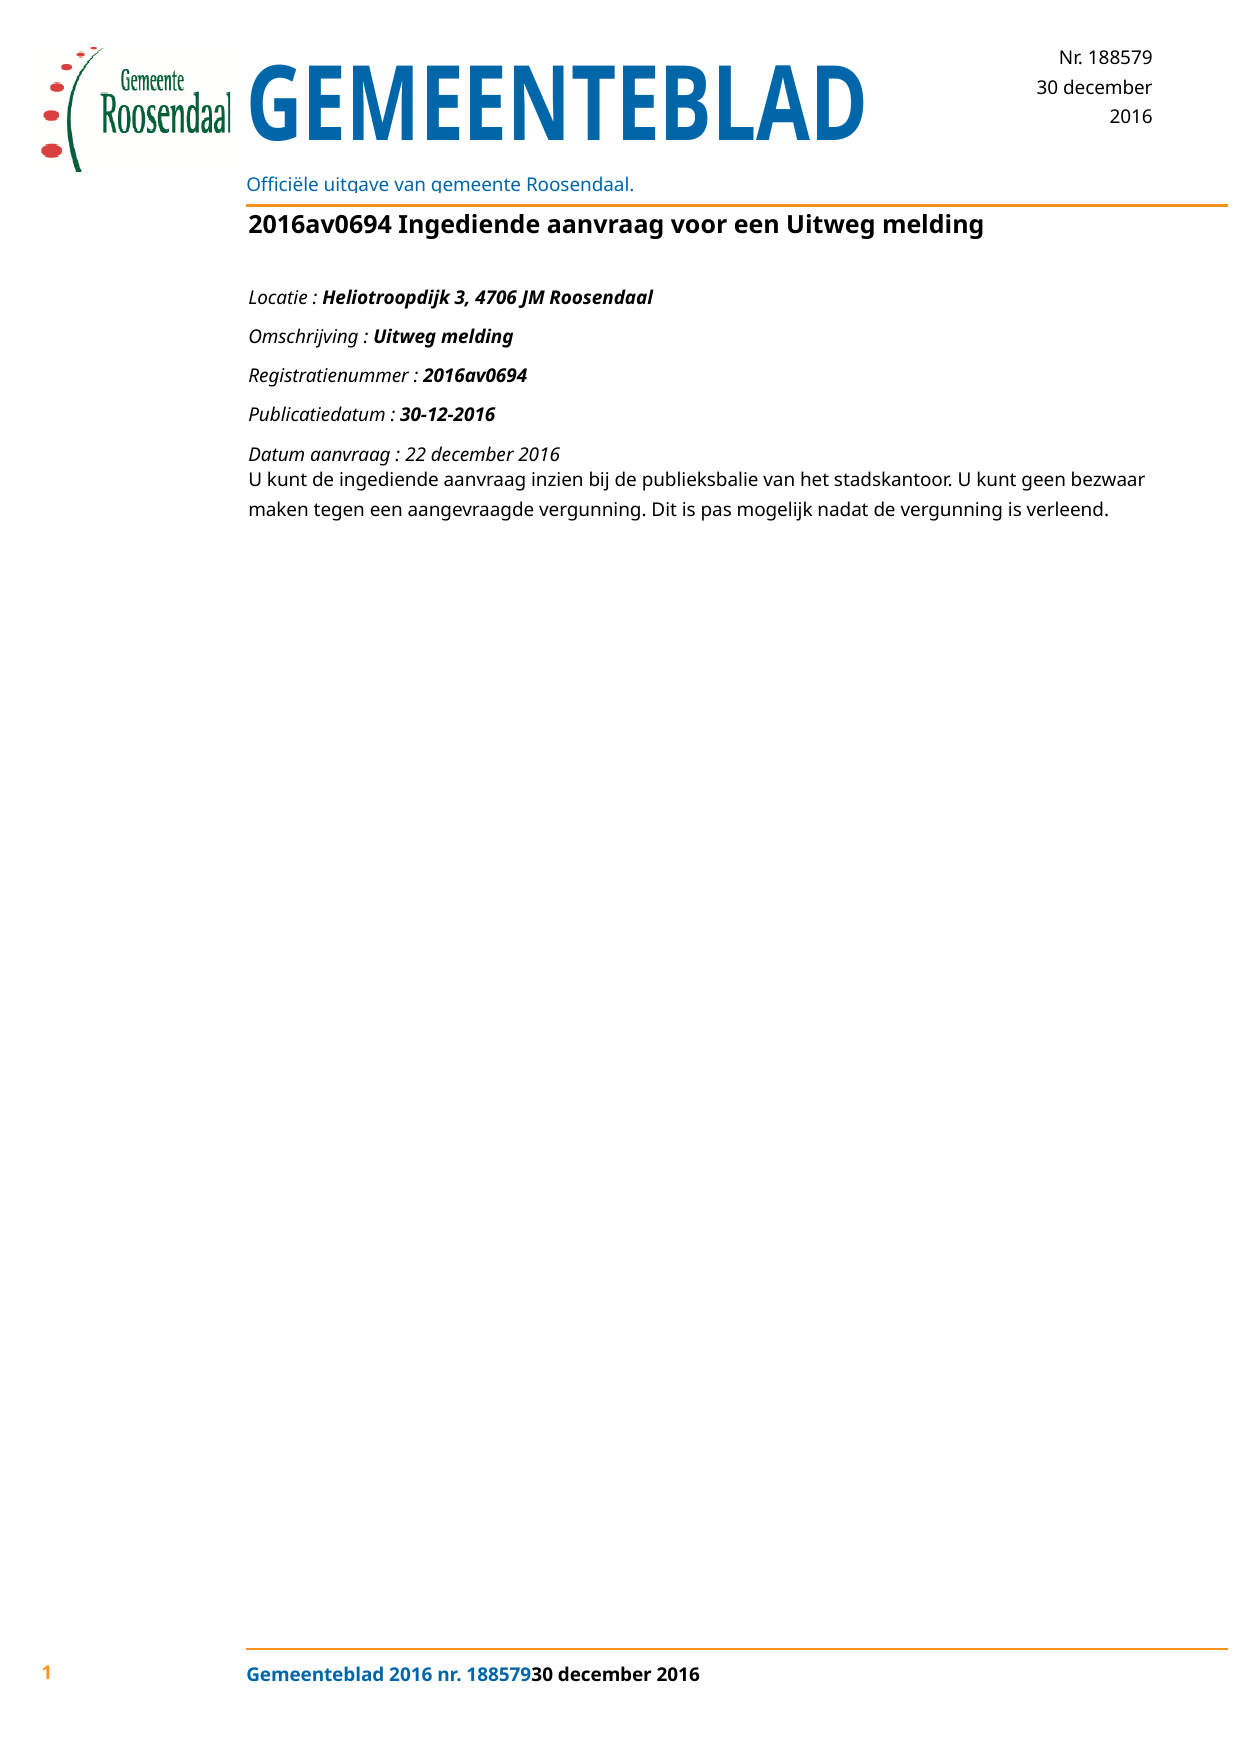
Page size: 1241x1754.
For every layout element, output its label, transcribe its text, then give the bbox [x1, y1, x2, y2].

text Publicatiedatum : 30-12-2016 [248, 402, 1152, 427]
text U kunt de ingediende aanvraag inzien bij de publieksbalie van het stadskantoor. U kunt geen bezwaar maken tegen een aangevraagde vergunning. Dit is pas mogelijk nadat de vergunning is verleend. [248, 467, 1152, 522]
text Locatie : Heliotroopdijk 3, 4706 JM Roosendaal [248, 284, 1152, 309]
text Datum aanvraag : 22 december 2016 [248, 441, 1152, 467]
text Omschrijving : Uitweg melding [248, 323, 1152, 349]
text Registratienummer : 2016av0694 [248, 362, 1152, 388]
text 2016av0694 Ingediende aanvraag voor een Uitweg melding [248, 207, 1152, 241]
picture [41, 47, 231, 172]
